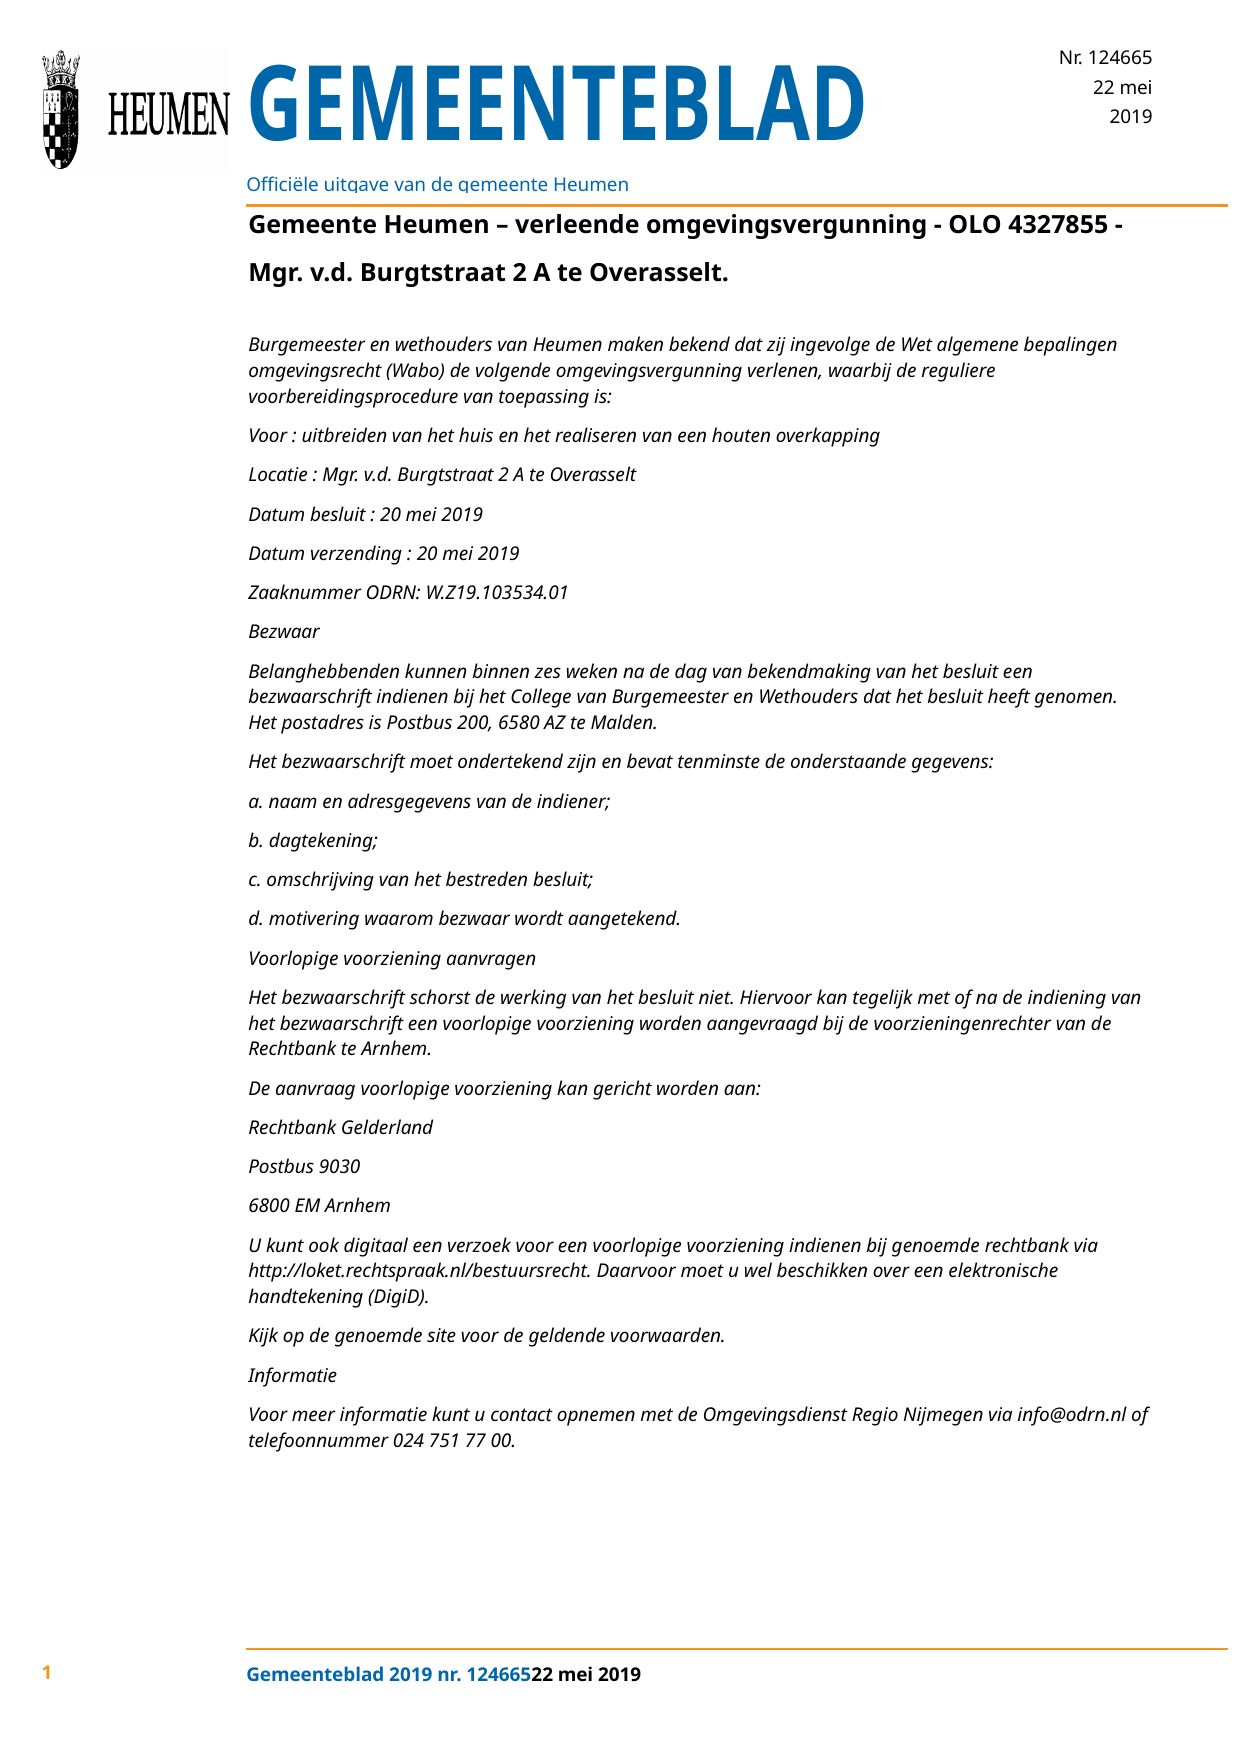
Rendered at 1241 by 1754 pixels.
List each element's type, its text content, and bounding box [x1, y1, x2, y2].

text Datum besluit : 20 mei 2019 [248, 501, 1152, 526]
text Voor : uitbreiden van het huis en het realiseren van een houten overkapping [248, 422, 1152, 448]
text Zaaknummer ODRN: W.Z19.103534.01 [248, 579, 1152, 605]
text 6800 EM Arnhem [248, 1193, 1152, 1218]
text a. naam en adresgegevens van de indiener; [248, 788, 1152, 813]
text Voorlopige voorziening aanvragen [248, 945, 1152, 971]
text Het bezwaarschrift schorst de werking van het besluit niet. Hiervoor kan tegelijk met of na de indiening van het bezwaarschrift een voorlopige voorziening worden aangevraagd bij de voorzieningenrechter van de Rechtbank te Arnhem. [248, 984, 1152, 1061]
text Postbus 9030 [248, 1153, 1152, 1179]
text Datum verzending : 20 mei 2019 [248, 540, 1152, 566]
text Het bezwaarschrift moet ondertekend zijn en bevat tenminste de onderstaande gegevens: [248, 748, 1152, 774]
text Kijk op de genoemde site voor de geldende voorwaarden. [248, 1323, 1152, 1348]
text b. dagtekening; [248, 827, 1152, 853]
text c. omschrijving van het bestreden besluit; [248, 866, 1152, 892]
picture [41, 47, 231, 172]
text Burgemeester en wethouders van Heumen maken bekend dat zij ingevolge de Wet algemene bepalingen omgevingsrecht (Wabo) de volgende omgevingsvergunning verlenen, waarbij de reguliere voorbereidingsprocedure van toepassing is: [248, 331, 1152, 409]
text Voor meer informatie kunt u contact opnemen met de Omgevingsdienst Regio Nijmegen via info@odrn.nl of telefoonnummer 024 751 77 00. [248, 1401, 1152, 1453]
text Belanghebbenden kunnen binnen zes weken na de dag van bekendmaking van het besluit een bezwaarschrift indienen bij het College van Burgemeester en Wethouders dat het besluit heeft genomen. Het postadres is Postbus 200, 6580 AZ te Malden. [248, 658, 1152, 735]
text Informatie [248, 1362, 1152, 1388]
text De aanvraag voorlopige voorziening kan gericht worden aan: [248, 1075, 1152, 1101]
text d. motivering waarom bezwaar wordt aangetekend. [248, 906, 1152, 931]
text Gemeente Heumen – verleende omgevingsvergunning - OLO 4327855 - Mgr. v.d. Burgtstraat 2 A te Overasselt. [248, 207, 1152, 288]
text Locatie : Mgr. v.d. Burgtstraat 2 A te Overasselt [248, 461, 1152, 487]
text U kunt ook digitaal een verzoek voor een voorlopige voorziening indienen bij genoemde rechtbank via http://loket.rechtspraak.nl/bestuursrecht. Daarvoor moet u wel beschikken over een elektronische handtekening (DigiD). [248, 1232, 1152, 1309]
text Bezwaar [248, 618, 1152, 644]
text Rechtbank Gelderland [248, 1114, 1152, 1140]
